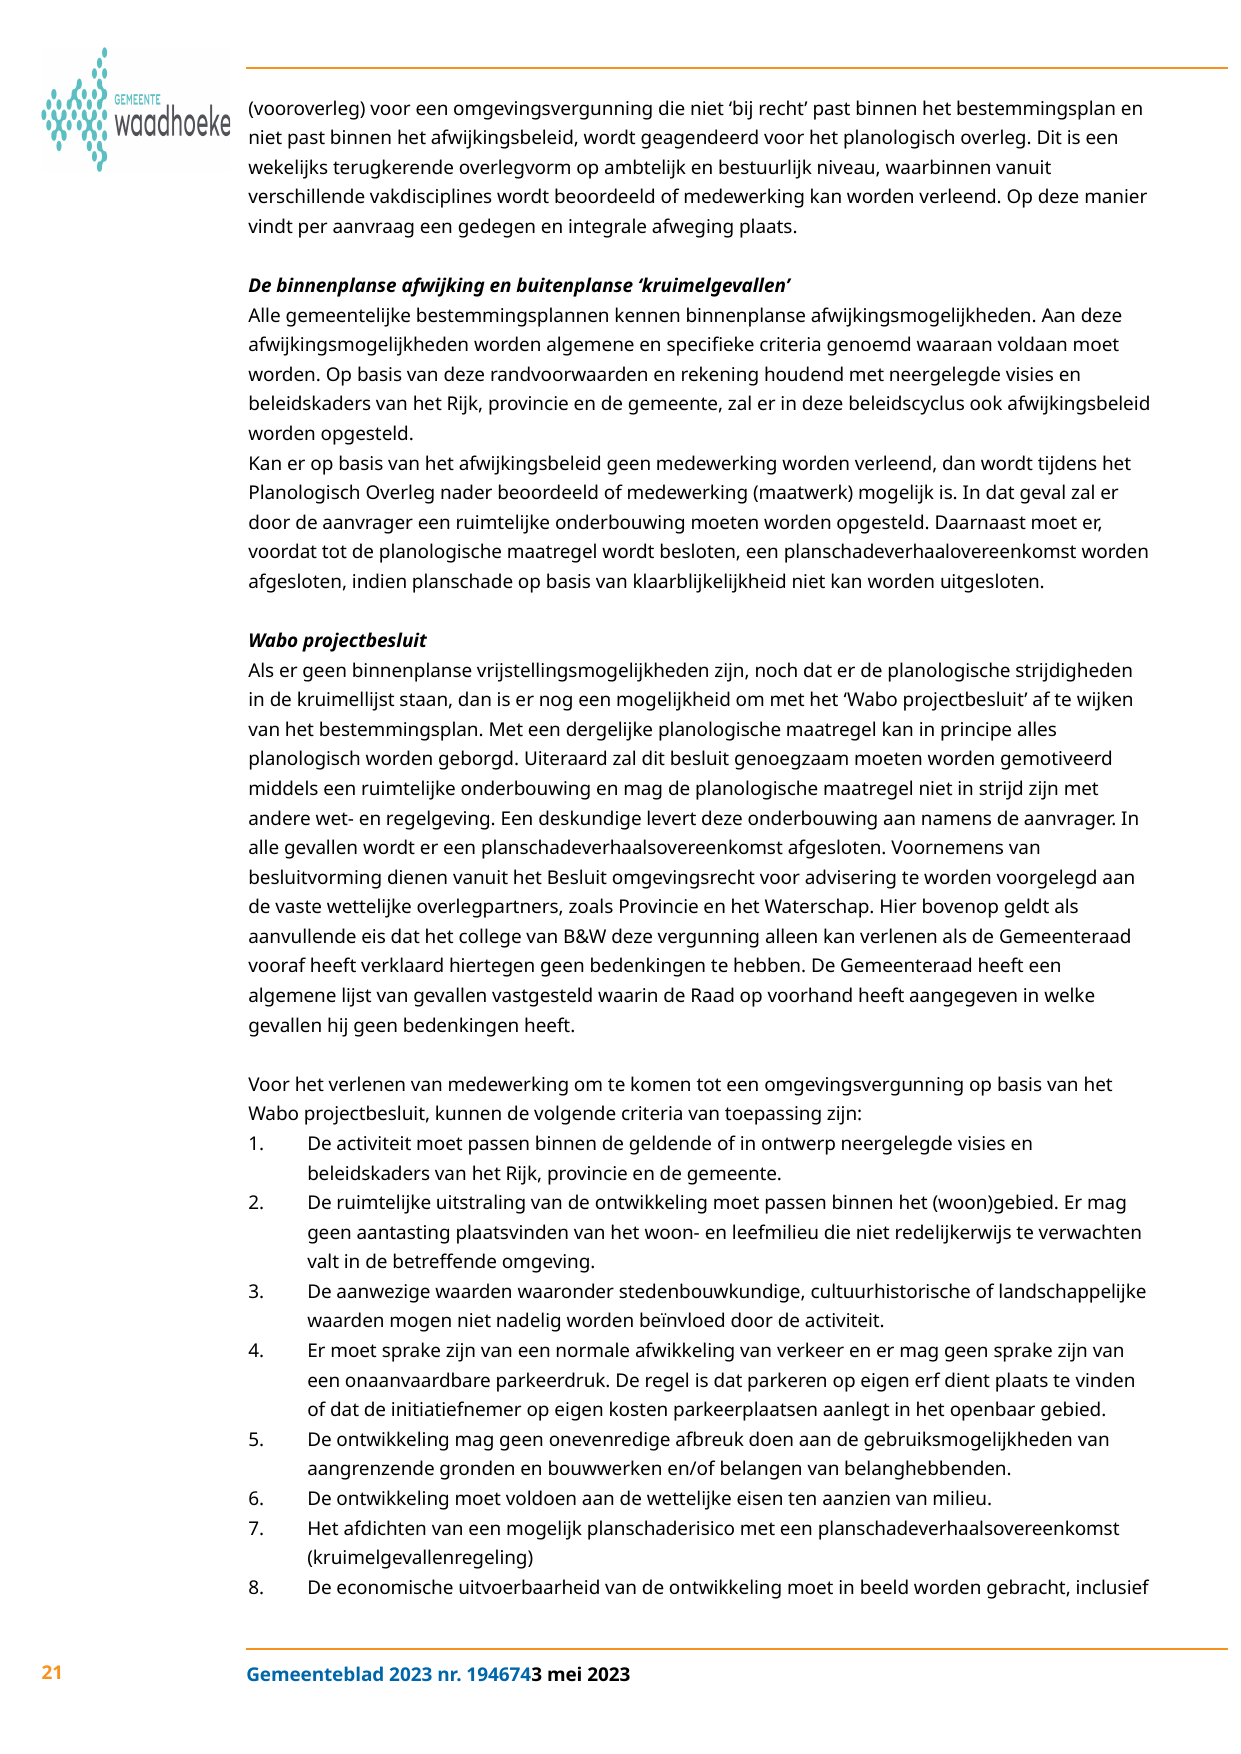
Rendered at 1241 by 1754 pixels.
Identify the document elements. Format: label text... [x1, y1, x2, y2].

text Kan er op basis van het afwijkingsbeleid geen medewerking worden verleend, dan wordt tijdens het Planologisch Overleg nader beoordeeld of medewerking (maatwerk) mogelijk is. In dat geval zal er door de aanvrager een ruimtelijke onderbouwing moeten worden opgesteld. Daarnaast moet er, voordat tot de planologische maatregel wordt besloten, een planschadeverhaalovereenkomst worden afgesloten, indien planschade op basis van klaarblijkelijkheid niet kan worden uitgesloten. [248, 450, 1152, 594]
text (vooroverleg) voor een omgevingsvergunning die niet ‘bij recht’ past binnen het bestemmingsplan en niet past binnen het afwijkingsbeleid, wordt geagendeerd voor het planologisch overleg. Dit is een wekelijks terugkerende overlegvorm op ambtelijk en bestuurlijk niveau, waarbinnen vanuit verschillende vakdisciplines wordt beoordeeld of medewerking kan worden verleend. Op deze manier vindt per aanvraag een gedegen en integrale afweging plaats. [248, 95, 1152, 239]
list De economische uitvoerbaarheid van de ontwikkeling moet in beeld worden gebracht, inclusief [248, 1574, 1152, 1600]
list Het afdichten van een mogelijk planschaderisico met een planschadeverhaalsovereenkomst (kruimelgevallenregeling) [248, 1515, 1152, 1570]
text Alle gemeentelijke bestemmingsplannen kennen binnenplanse afwijkingsmogelijkheden. Aan deze afwijkingsmogelijkheden worden algemene en specifieke criteria genoemd waaraan voldaan moet worden. Op basis van deze randvoorwaarden en rekening houdend met neergelegde visies en beleidskaders van het Rijk, provincie en de gemeente, zal er in deze beleidscyclus ook afwijkingsbeleid worden opgesteld. [248, 302, 1152, 446]
text Voor het verlenen van medewerking om te komen tot een omgevingsvergunning op basis van het Wabo projectbesluit, kunnen de volgende criteria van toepassing zijn: [248, 1071, 1152, 1126]
picture [41, 47, 231, 172]
list De aanwezige waarden waaronder stedenbouwkundige, cultuurhistorische of landschappelijke waarden mogen niet nadelig worden beïnvloed door de activiteit. [248, 1278, 1152, 1333]
text De binnenplanse afwijking en buitenplanse ‘kruimelgevallen’ [248, 272, 1152, 298]
list De ontwikkeling mag geen onevenredige afbreuk doen aan de gebruiksmogelijkheden van aangrenzende gronden en bouwwerken en/of belangen van belanghebbenden. [248, 1426, 1152, 1481]
list De ontwikkeling moet voldoen aan de wettelijke eisen ten aanzien van milieu. [248, 1485, 1152, 1511]
list De activiteit moet passen binnen de geldende of in ontwerp neergelegde visies en beleidskaders van het Rijk, provincie en de gemeente. [248, 1130, 1152, 1186]
text Als er geen binnenplanse vrijstellingsmogelijkheden zijn, noch dat er de planologische strijdigheden in de kruimellijst staan, dan is er nog een mogelijkheid om met het ‘Wabo projectbesluit’ af te wijken van het bestemmingsplan. Met een dergelijke planologische maatregel kan in principe alles planologisch worden geborgd. Uiteraard zal dit besluit genoegzaam moeten worden gemotiveerd middels een ruimtelijke onderbouwing en mag de planologische maatregel niet in strijd zijn met andere wet- en regelgeving. Een deskundige levert deze onderbouwing aan namens de aanvrager. In alle gevallen wordt er een planschadeverhaalsovereenkomst afgesloten. Voornemens van besluitvorming dienen vanuit het Besluit omgevingsrecht voor advisering te worden voorgelegd aan de vaste wettelijke overlegpartners, zoals Provincie en het Waterschap. Hier bovenop geldt als aanvullende eis dat het college van B&W deze vergunning alleen kan verlenen als de Gemeenteraad vooraf heeft verklaard hiertegen geen bedenkingen te hebben. De Gemeenteraad heeft een algemene lijst van gevallen vastgesteld waarin de Raad op voorhand heeft aangegeven in welke gevallen hij geen bedenkingen heeft. [248, 657, 1152, 1038]
text Wabo projectbesluit [248, 627, 1152, 653]
list Er moet sprake zijn van een normale afwikkeling van verkeer en er mag geen sprake zijn van een onaanvaardbare parkeerdruk. De regel is dat parkeren op eigen erf dient plaats te vinden of dat de initiatiefnemer op eigen kosten parkeerplaatsen aanlegt in het openbaar gebied. [248, 1337, 1152, 1422]
list De ruimtelijke uitstraling van de ontwikkeling moet passen binnen het (woon)gebied. Er mag geen aantasting plaatsvinden van het woon- en leefmilieu die niet redelijkerwijs te verwachten valt in de betreffende omgeving. [248, 1189, 1152, 1274]
